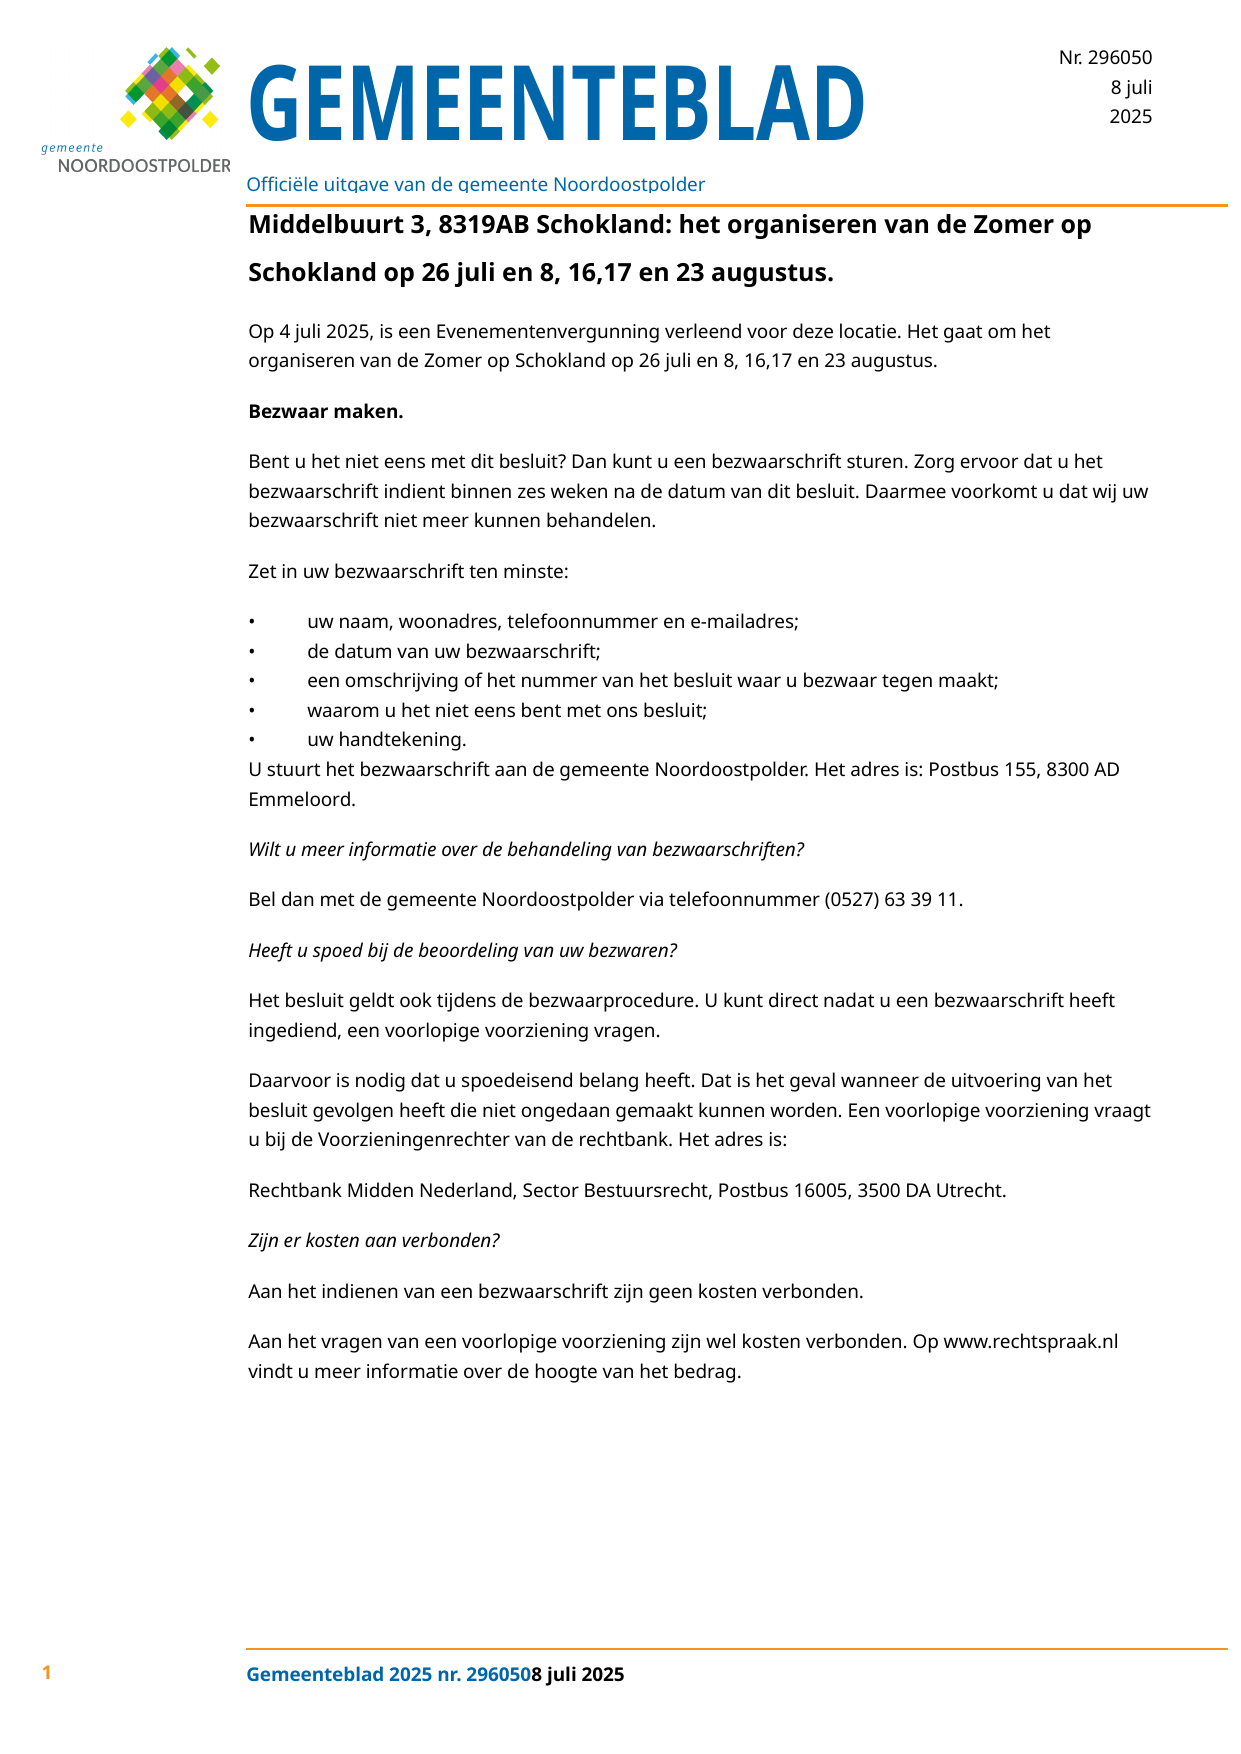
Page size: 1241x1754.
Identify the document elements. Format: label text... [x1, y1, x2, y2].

text Middelbuurt 3, 8319AB Schokland: het organiseren van de Zomer op Schokland op 26 juli en 8, 16,17 en 23 augustus. [248, 207, 1152, 288]
list uw handtekening. [248, 727, 1152, 752]
text U stuurt het bezwaarschrift aan de gemeente Noordoostpolder. Het adres is: Postbus 155, 8300 AD Emmeloord. [248, 756, 1152, 812]
text Bezwaar maken. [248, 398, 1152, 424]
text Zet in uw bezwaarschrift ten minste: [248, 558, 1152, 584]
text Aan het indienen van een bezwaarschrift zijn geen kosten verbonden. [248, 1278, 1152, 1304]
text Heeft u spoed bij de beoordeling van uw bezwaren? [248, 937, 1152, 963]
list de datum van uw bezwaarschrift; [248, 638, 1152, 664]
text Bent u het niet eens met dit besluit? Dan kunt u een bezwaarschrift sturen. Zorg ervoor dat u het bezwaarschrift indient binnen zes weken na de datum van dit besluit. Daarmee voorkomt u dat wij uw bezwaarschrift niet meer kunnen behandelen. [248, 448, 1152, 533]
text Rechtbank Midden Nederland, Sector Bestuursrecht, Postbus 16005, 3500 DA Utrecht. [248, 1177, 1152, 1203]
text Aan het vragen van een voorlopige voorziening zijn wel kosten verbonden. Op www.rechtspraak.nl vindt u meer informatie over de hoogte van het bedrag. [248, 1328, 1152, 1384]
text Het besluit geldt ook tijdens de bezwaarprocedure. U kunt direct nadat u een bezwaarschrift heeft ingediend, een voorlopige voorziening vragen. [248, 987, 1152, 1043]
text Daarvoor is nodig dat u spoedeisend belang heeft. Dat is het geval wanneer de uitvoering van het besluit gevolgen heeft die niet ongedaan gemaakt kunnen worden. Een voorlopige voorziening vraagt u bij de Voorzieningenrechter van de rechtbank. Het adres is: [248, 1067, 1152, 1152]
text Zijn er kosten aan verbonden? [248, 1227, 1152, 1253]
picture [41, 47, 231, 172]
text Wilt u meer informatie over de behandeling van bezwaarschriften? [248, 836, 1152, 862]
list uw naam, woonadres, telefoonnummer en e-mailadres; [248, 608, 1152, 634]
text Bel dan met de gemeente Noordoostpolder via telefoonnummer (0527) 63 39 11. [248, 887, 1152, 912]
list een omschrijving of het nummer van het besluit waar u bezwaar tegen maakt; [248, 667, 1152, 693]
text Op 4 juli 2025, is een Evenementenvergunning verleend voor deze locatie. Het gaat om het organiseren van de Zomer op Schokland op 26 juli en 8, 16,17 en 23 augustus. [248, 318, 1152, 373]
list waarom u het niet eens bent met ons besluit; [248, 697, 1152, 723]
